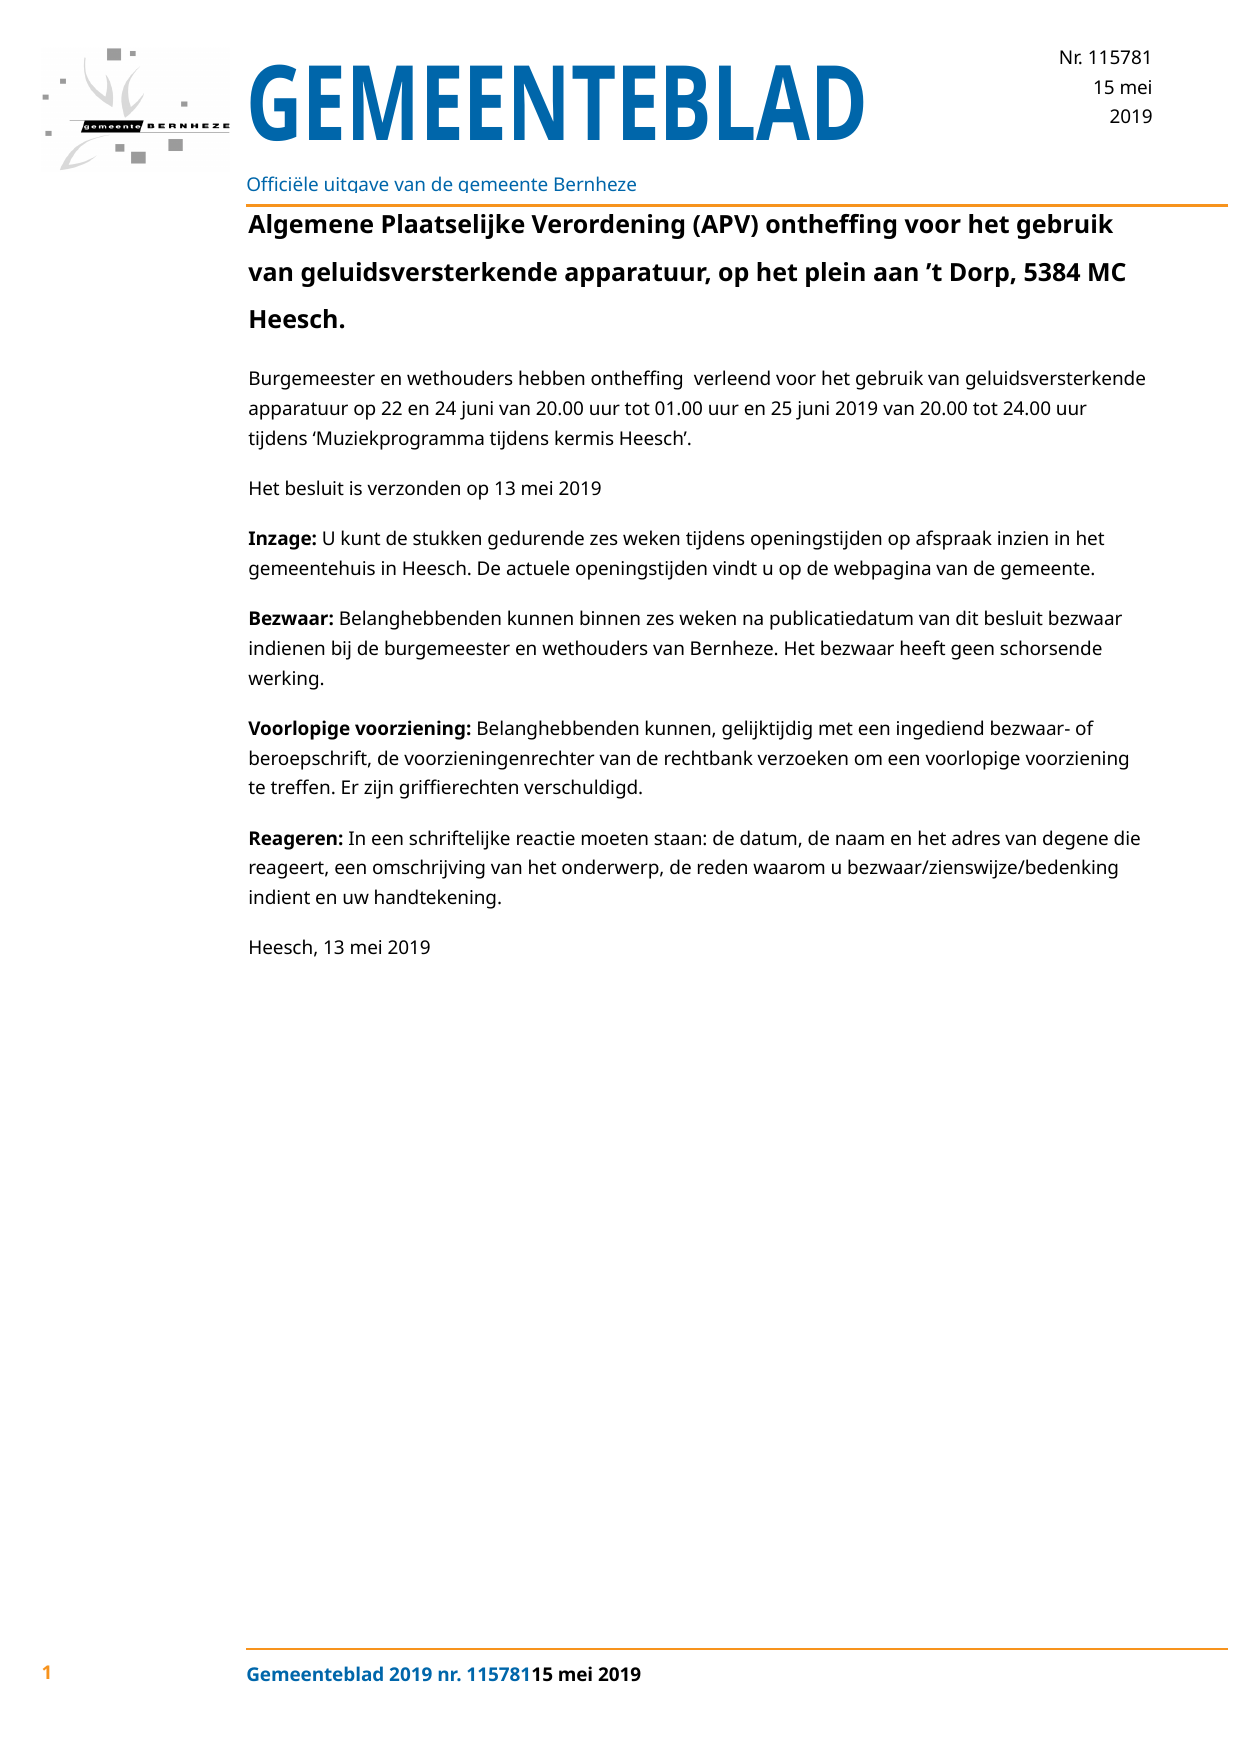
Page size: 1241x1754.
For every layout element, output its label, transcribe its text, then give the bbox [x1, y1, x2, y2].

text Burgemeester en wethouders hebben ontheffing verleend voor het gebruik van geluidsversterkende apparatuur op 22 en 24 juni van 20.00 uur tot 01.00 uur en 25 juni 2019 van 20.00 tot 24.00 uur tijdens ‘Muziekprogramma tijdens kermis Heesch’. [248, 366, 1152, 450]
picture [41, 47, 231, 172]
text Algemene Plaatselijke Verordening (APV) ontheffing voor het gebruik van geluidsversterkende apparatuur, op het plein aan ’t Dorp, 5384 MC Heesch. [248, 207, 1152, 336]
text Inzage: U kunt de stukken gedurende zes weken tijdens openingstijden op afspraak inzien in het gemeentehuis in Heesch. De actuele openingstijden vindt u op de webpagina van de gemeente. [248, 526, 1152, 581]
text Voorlopige voorziening: Belanghebbenden kunnen, gelijktijdig met een ingediend bezwaar- of beroepschrift, de voorzieningenrechter van de rechtbank verzoeken om een voorlopige voorziening te treffen. Er zijn griffierechten verschuldigd. [248, 715, 1152, 800]
text Het besluit is verzonden op 13 mei 2019 [248, 475, 1152, 501]
text Reageren: In een schriftelijke reactie moeten staan: de datum, de naam en het adres van degene die reageert, een omschrijving van het onderwerp, de reden waarom u bezwaar/zienswijze/bedenking indient en uw handtekening. [248, 825, 1152, 909]
text Heesch, 13 mei 2019 [248, 934, 1152, 960]
text Bezwaar: Belanghebbenden kunnen binnen zes weken na publicatiedatum van dit besluit bezwaar indienen bij de burgemeester en wethouders van Bernheze. Het bezwaar heeft geen schorsende werking. [248, 606, 1152, 690]
